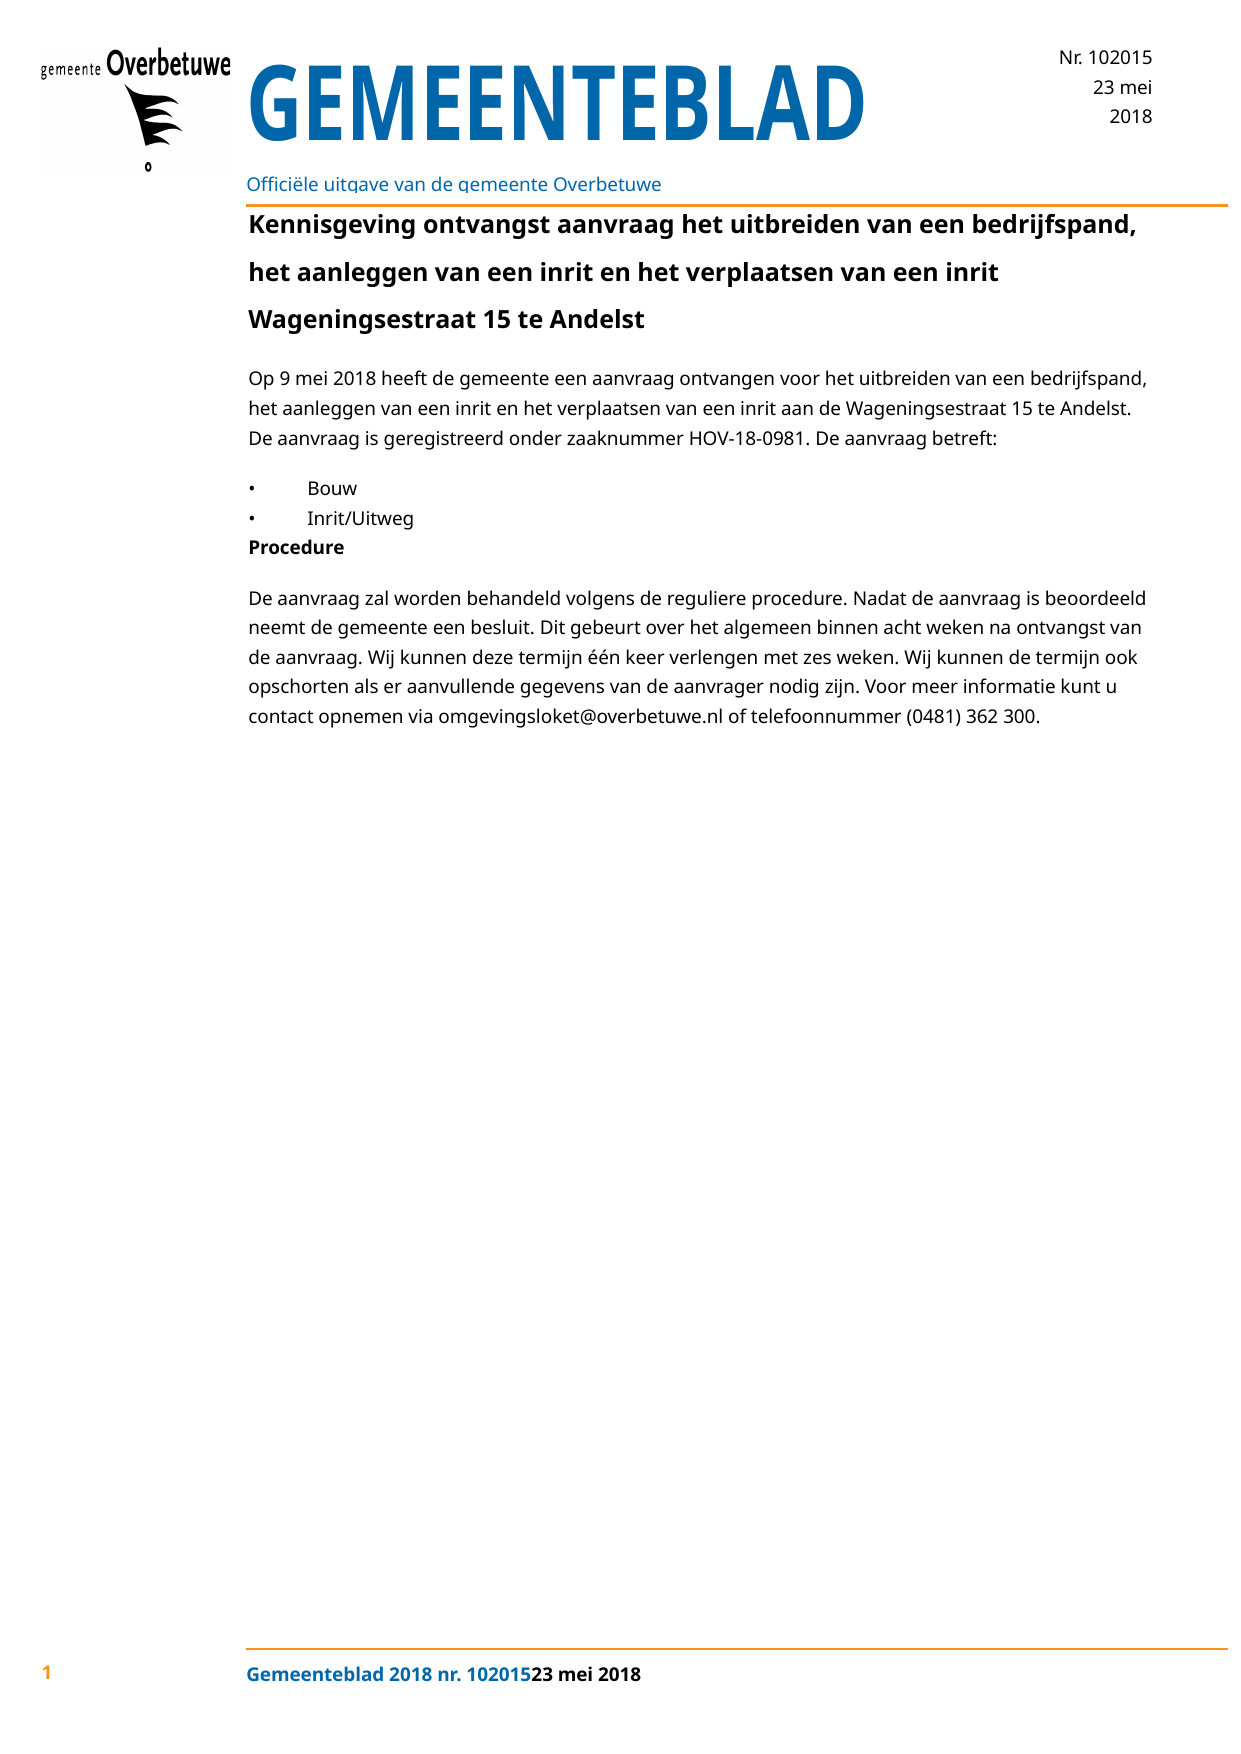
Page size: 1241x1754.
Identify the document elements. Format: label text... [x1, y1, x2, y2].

list Bouw [248, 475, 1152, 501]
text Procedure [248, 534, 1152, 560]
text Op 9 mei 2018 heeft de gemeente een aanvraag ontvangen voor het uitbreiden van een bedrijfspand, het aanleggen van een inrit en het verplaatsen van een inrit aan de Wageningsestraat 15 te Andelst. De aanvraag is geregistreerd onder zaaknummer HOV-18-0981. De aanvraag betreft: [248, 366, 1152, 450]
text De aanvraag zal worden behandeld volgens de reguliere procedure. Nadat de aanvraag is beoordeeld neemt de gemeente een besluit. Dit gebeurt over het algemeen binnen acht weken na ontvangst van de aanvraag. Wij kunnen deze termijn één keer verlengen met zes weken. Wij kunnen de termijn ook opschorten als er aanvullende gegevens van de aanvrager nodig zijn. Voor meer informatie kunt u contact opnemen via omgevingsloket@overbetuwe.nl of telefoonnummer (0481) 362 300. [248, 585, 1152, 729]
picture [41, 47, 231, 172]
list Inrit/Uitweg [248, 505, 1152, 530]
text Kennisgeving ontvangst aanvraag het uitbreiden van een bedrijfspand, het aanleggen van een inrit en het verplaatsen van een inrit Wageningsestraat 15 te Andelst [248, 207, 1152, 336]
